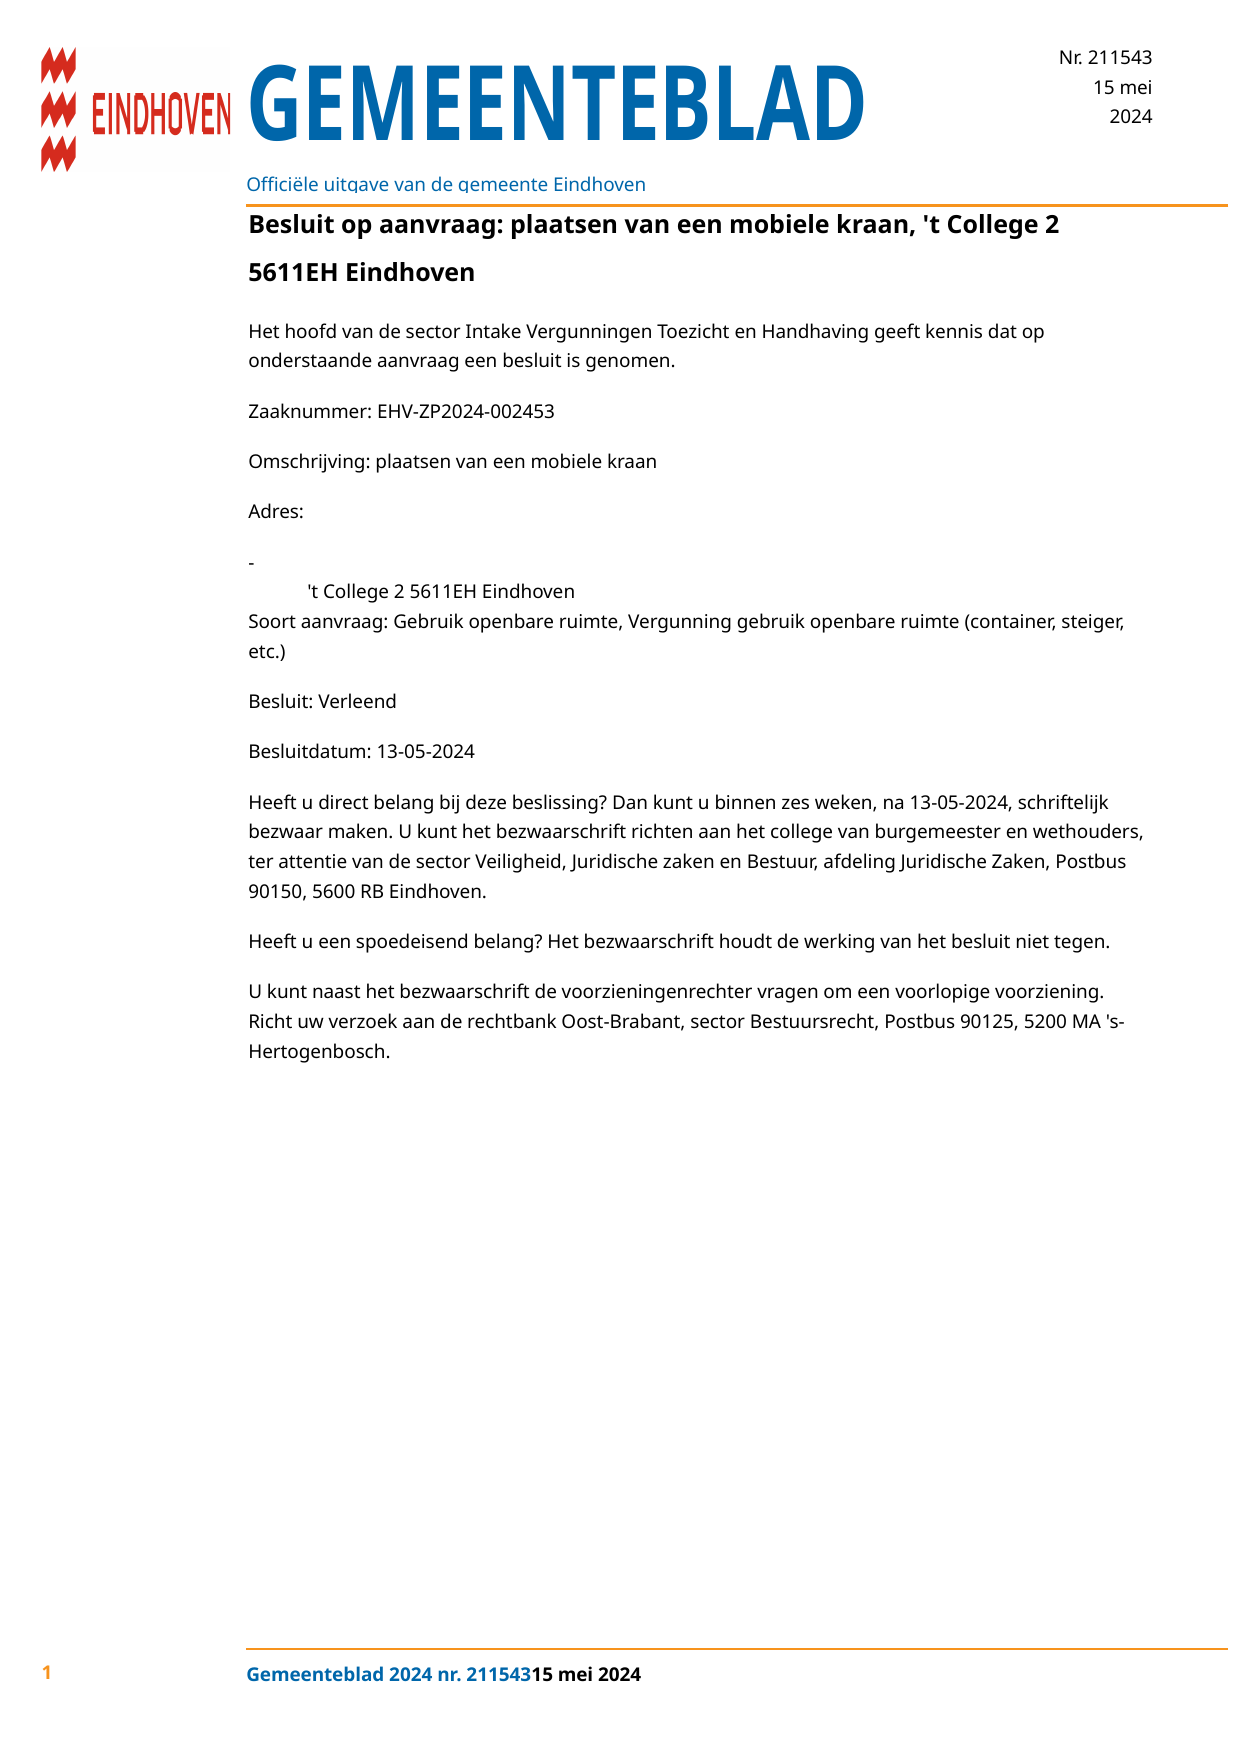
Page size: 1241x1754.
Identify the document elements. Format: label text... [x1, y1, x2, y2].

text Heeft u een spoedeisend belang? Het bezwaarschrift houdt de werking van het besluit niet tegen. [248, 928, 1152, 954]
text Besluitdatum: 13-05-2024 [248, 739, 1152, 764]
text Zaaknummer: EHV-ZP2024-002453 [248, 398, 1152, 424]
text Het hoofd van de sector Intake Vergunningen Toezicht en Handhaving geeft kennis dat op onderstaande aanvraag een besluit is genomen. [248, 318, 1152, 373]
text Omschrijving: plaatsen van een mobiele kraan [248, 448, 1152, 474]
text Besluit: Verleend [248, 688, 1152, 714]
text Heeft u direct belang bij deze beslissing? Dan kunt u binnen zes weken, na 13-05-2024, schriftelijk bezwaar maken. U kunt het bezwaarschrift richten aan het college van burgemeester en wethouders, ter attentie van de sector Veiligheid, Juridische zaken en Bestuur, afdeling Juridische Zaken, Postbus 90150, 5600 RB Eindhoven. [248, 789, 1152, 904]
text U kunt naast het bezwaarschrift de voorzieningenrechter vragen om een voorlopige voorziening. Richt uw verzoek aan de rechtbank Oost-Brabant, sector Bestuursrecht, Postbus 90125, 5200 MA 's-Hertogenbosch. [248, 979, 1152, 1064]
picture [41, 47, 231, 172]
text Soort aanvraag: Gebruik openbare ruimte, Vergunning gebruik openbare ruimte (container, steiger, etc.) [248, 608, 1152, 664]
text Adres: [248, 499, 1152, 524]
list 't College 2 5611EH Eindhoven [248, 579, 1152, 604]
text Besluit op aanvraag: plaatsen van een mobiele kraan, 't College 2 5611EH Eindhoven [248, 207, 1152, 288]
